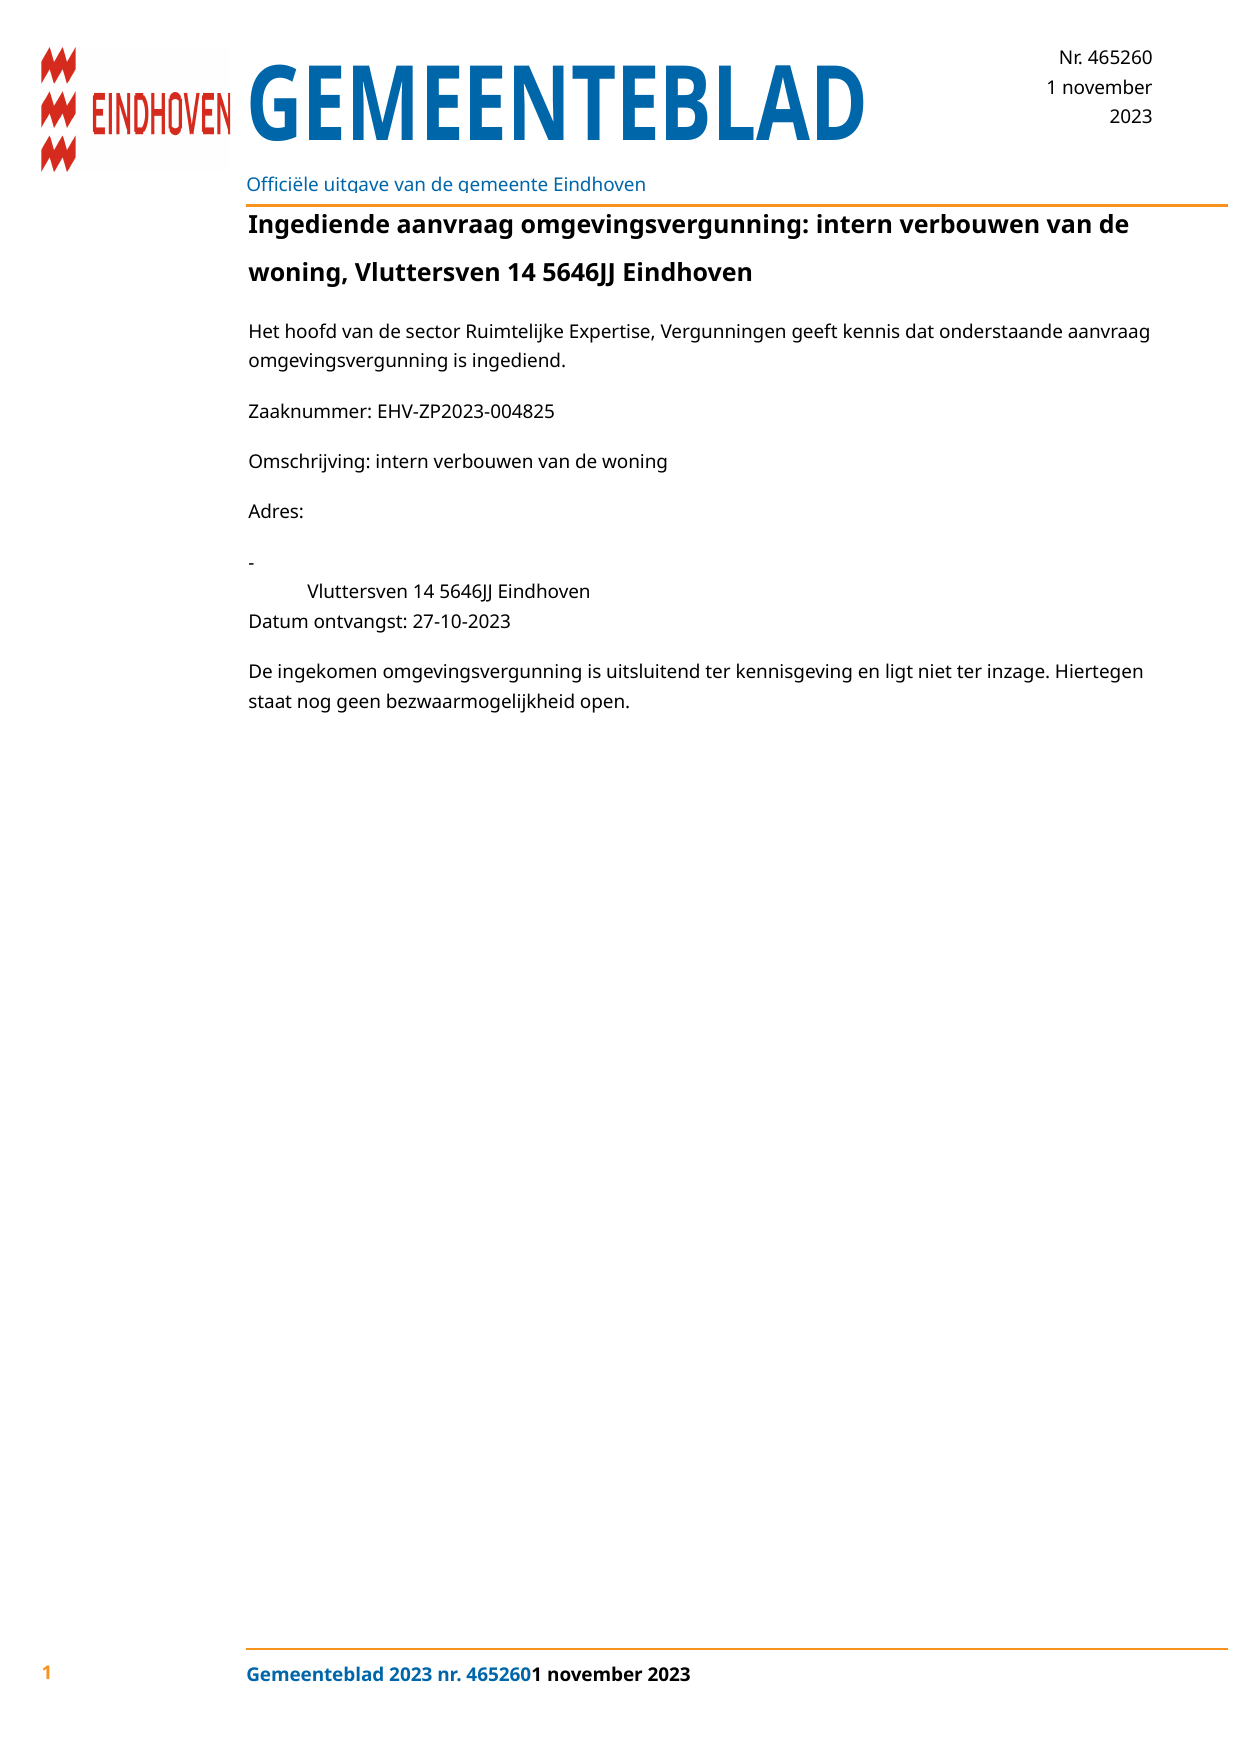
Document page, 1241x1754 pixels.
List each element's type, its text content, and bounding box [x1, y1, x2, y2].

list Vluttersven 14 5646JJ Eindhoven [248, 579, 1152, 604]
text Adres: [248, 499, 1152, 524]
text Ingediende aanvraag omgevingsvergunning: intern verbouwen van de woning, Vluttersven 14 5646JJ Eindhoven [248, 207, 1152, 288]
text Omschrijving: intern verbouwen van de woning [248, 448, 1152, 474]
text Het hoofd van de sector Ruimtelijke Expertise, Vergunningen geeft kennis dat onderstaande aanvraag omgevingsvergunning is ingediend. [248, 318, 1152, 373]
picture [41, 47, 231, 172]
text Datum ontvangst: 27-10-2023 [248, 608, 1152, 634]
text De ingekomen omgevingsvergunning is uitsluitend ter kennisgeving en ligt niet ter inzage. Hiertegen staat nog geen bezwaarmogelijkheid open. [248, 659, 1152, 714]
text Zaaknummer: EHV-ZP2023-004825 [248, 398, 1152, 424]
